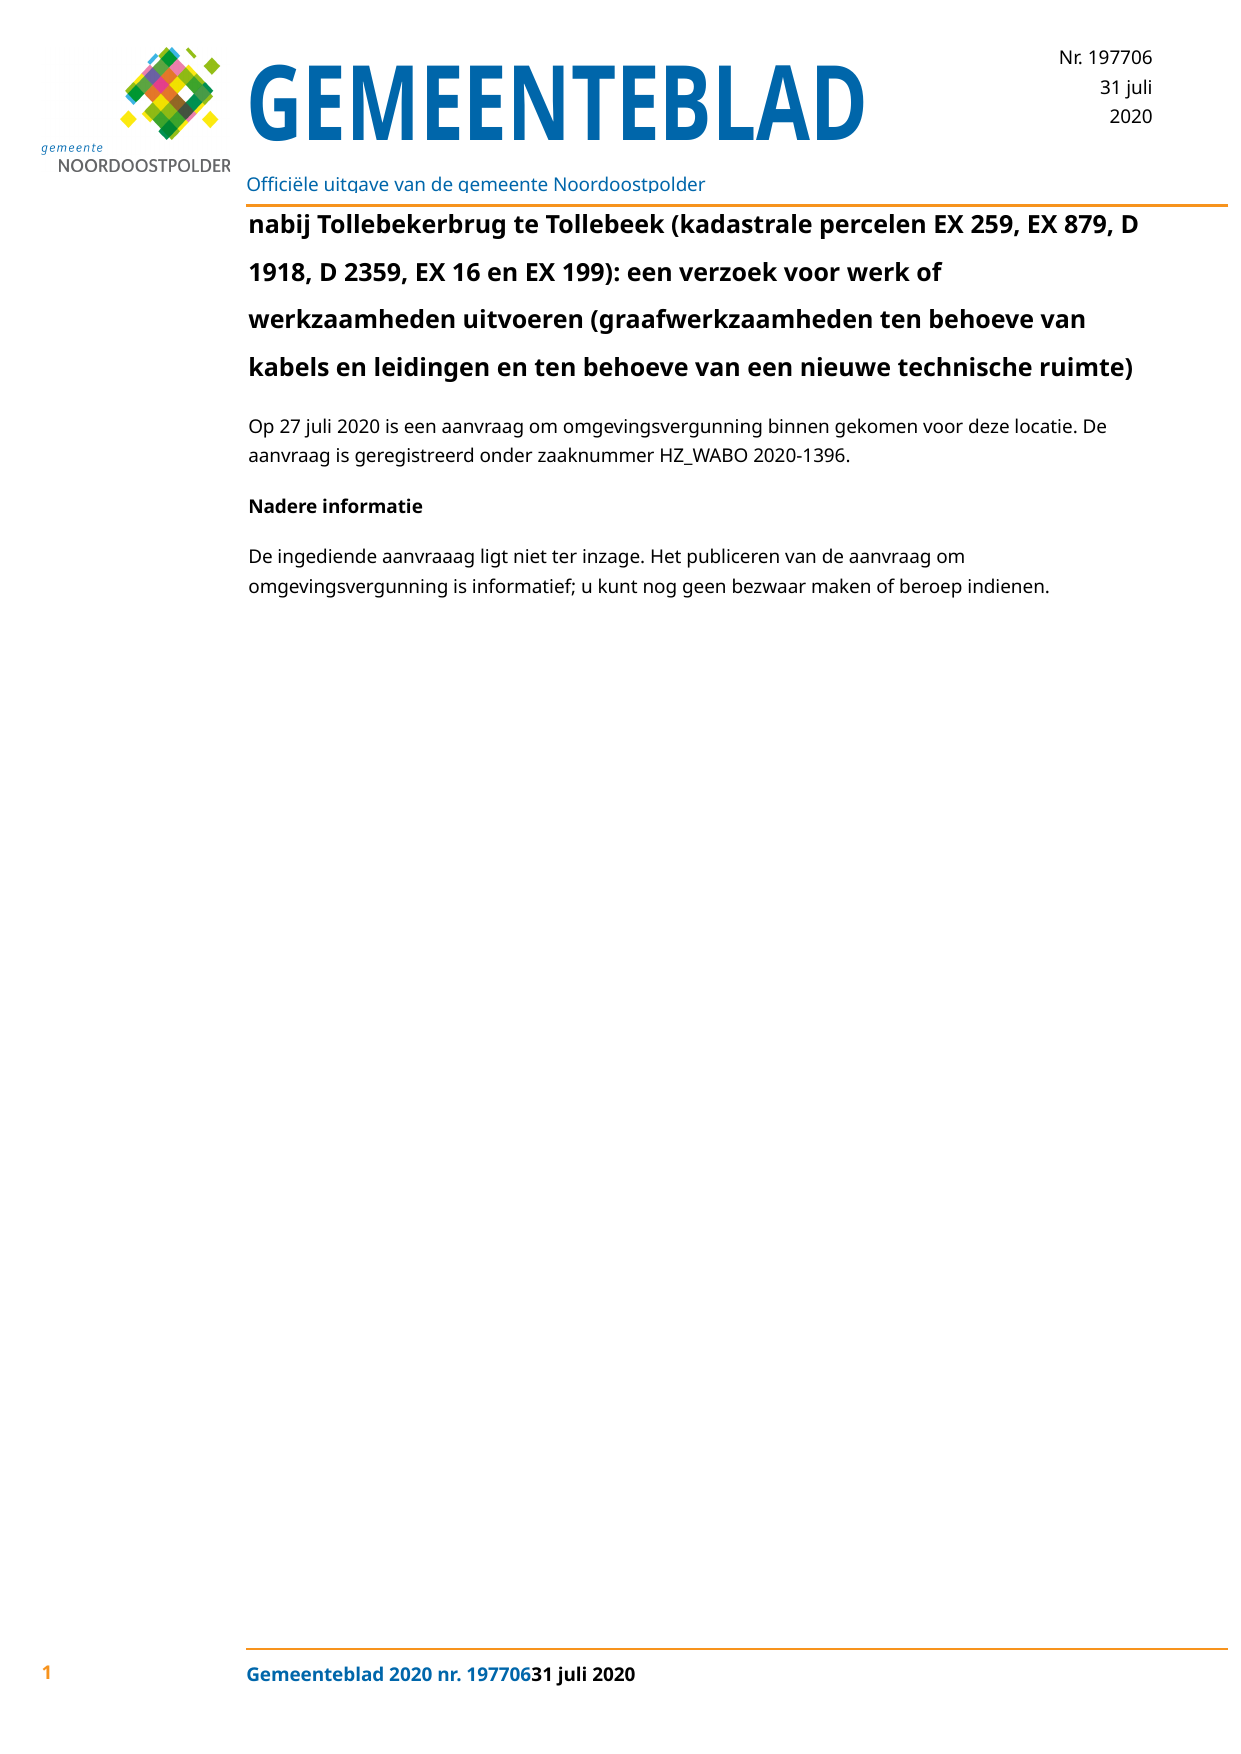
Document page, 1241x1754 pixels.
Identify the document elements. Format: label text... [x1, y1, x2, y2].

picture [41, 47, 231, 172]
text De ingediende aanvraaag ligt niet ter inzage. Het publiceren van de aanvraag om omgevingsvergunning is informatief; u kunt nog geen bezwaar maken of beroep indienen. [248, 543, 1152, 599]
text Op 27 juli 2020 is een aanvraag om omgevingsvergunning binnen gekomen voor deze locatie. De aanvraag is geregistreerd onder zaaknummer HZ_WABO 2020-1396. [248, 413, 1152, 468]
text Nadere informatie [248, 493, 1152, 519]
text nabij Tollebekerbrug te Tollebeek (kadastrale percelen EX 259, EX 879, D 1918, D 2359, EX 16 en EX 199): een verzoek voor werk of werkzaamheden uitvoeren (graafwerkzaamheden ten behoeve van kabels en leidingen en ten behoeve van een nieuwe technische ruimte) [248, 207, 1152, 384]
